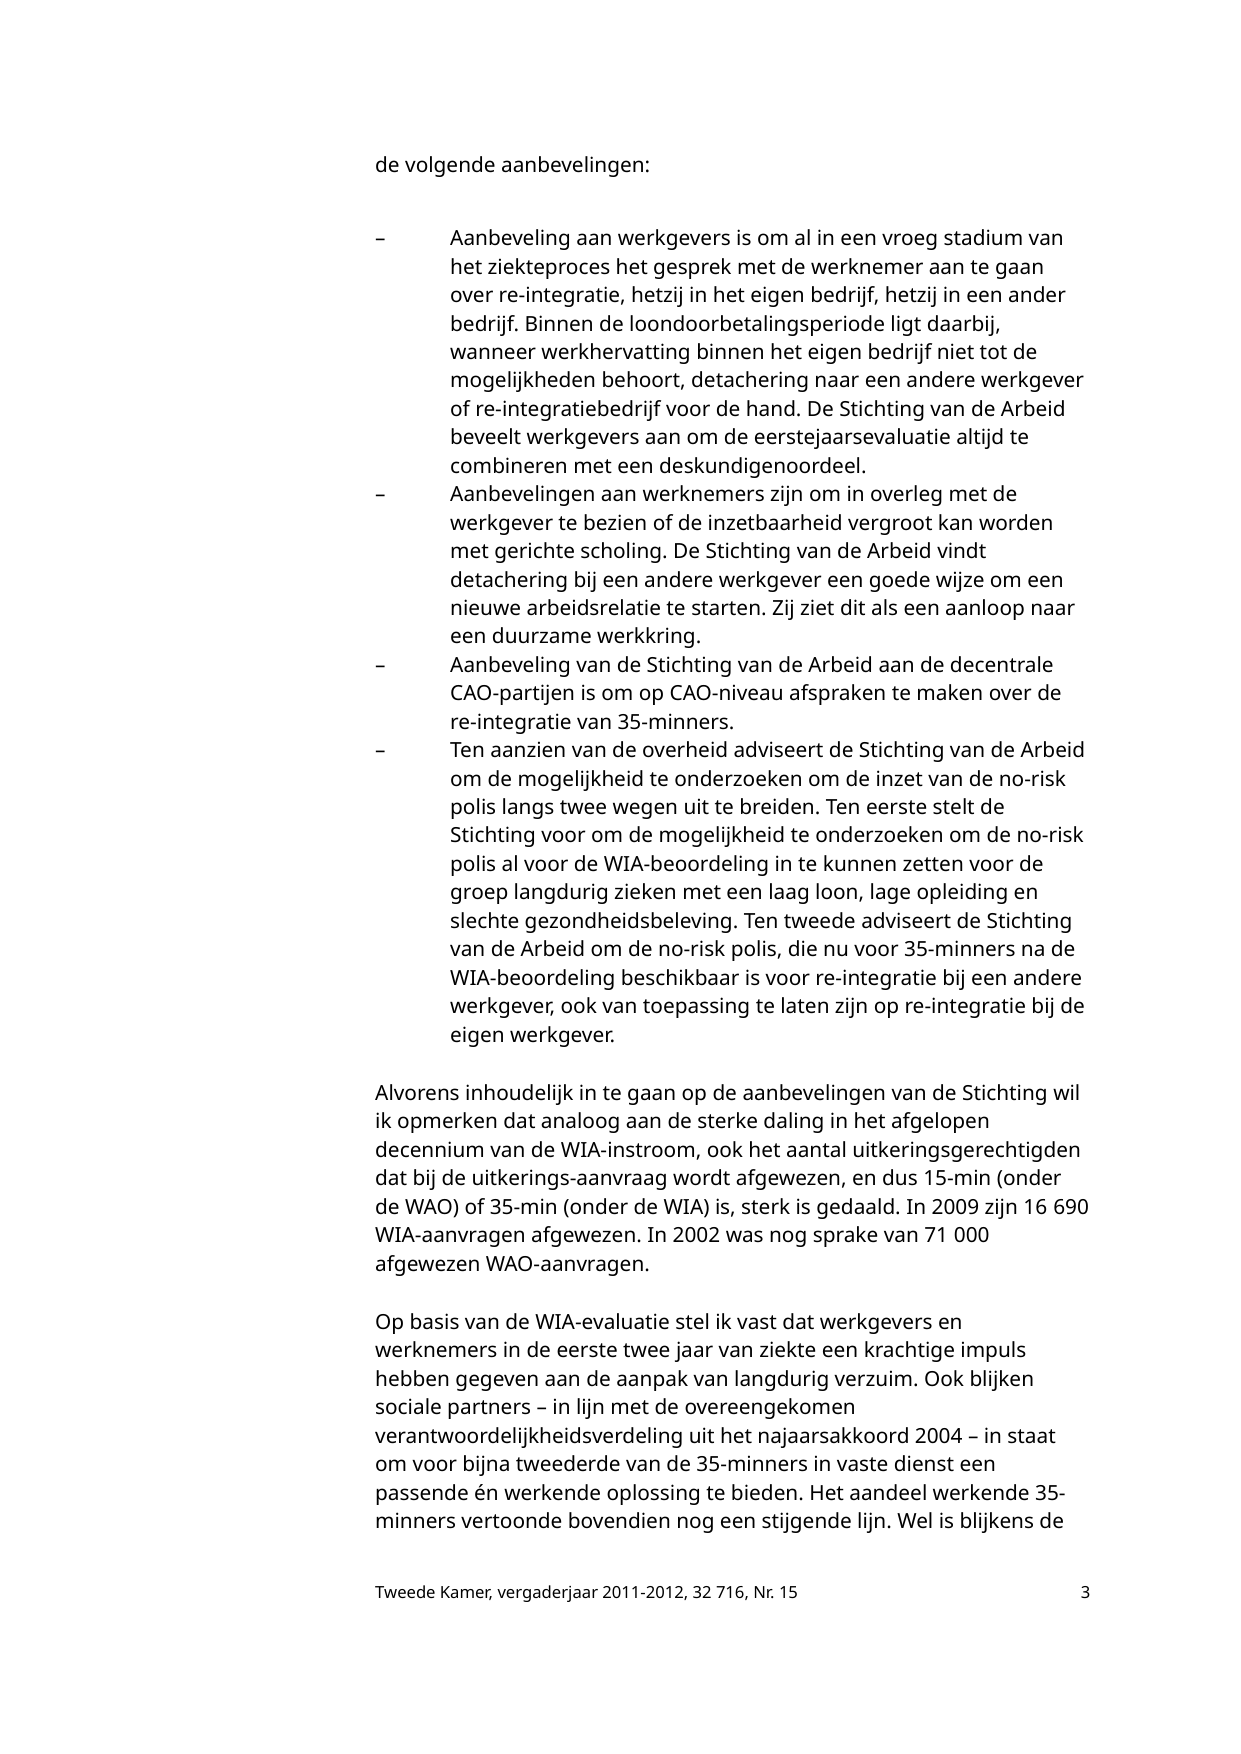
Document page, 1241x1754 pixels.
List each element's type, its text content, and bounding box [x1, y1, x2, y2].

list Aanbevelingen aan werknemers zijn om in overleg met de werkgever te bezien of de inzetbaarheid vergroot kan worden met gerichte scholing. De Stichting van de Arbeid vindt detachering bij een andere werkgever een goede wijze om een nieuwe arbeidsrelatie te starten. Zij ziet dit als een aanloop naar een duurzame werkkring. [375, 479, 1090, 650]
list Aanbeveling van de Stichting van de Arbeid aan de decentrale CAO-partijen is om op CAO-niveau afspraken te maken over de re-integratie van 35-minners. [375, 650, 1090, 735]
text Op basis van de WIA-evaluatie stel ik vast dat werkgevers en werknemers in de eerste twee jaar van ziekte een krachtige impuls hebben gegeven aan de aanpak van langdurig verzuim. Ook blijken sociale partners – in lijn met de overeengekomen verantwoordelijkheidsverdeling uit het najaarsakkoord 2004 – in staat om voor bijna tweederde van de 35-minners in vaste dienst een passende én werkende oplossing te bieden. Het aandeel werkende 35-minners vertoonde bovendien nog een stijgende lijn. Wel is blijkens de [375, 1307, 1090, 1535]
text de volgende aanbevelingen: [375, 150, 1090, 178]
list Aanbeveling aan werkgevers is om al in een vroeg stadium van het ziekteproces het gesprek met de werknemer aan te gaan over re-integratie, hetzij in het eigen bedrijf, hetzij in een ander bedrijf. Binnen de loondoorbetalingsperiode ligt daarbij, wanneer werkhervatting binnen het eigen bedrijf niet tot de mogelijkheden behoort, detachering naar een andere werkgever of re-integratiebedrijf voor de hand. De Stichting van de Arbeid beveelt werkgevers aan om de eerstejaarsevaluatie altijd te combineren met een deskundigenoordeel. [375, 223, 1090, 479]
list Ten aanzien van de overheid adviseert de Stichting van de Arbeid om de mogelijkheid te onderzoeken om de inzet van de no-risk polis langs twee wegen uit te breiden. Ten eerste stelt de Stichting voor om de mogelijkheid te onderzoeken om de no-risk polis al voor de WIA-beoordeling in te kunnen zetten voor de groep langdurig zieken met een laag loon, lage opleiding en slechte gezondheidsbeleving. Ten tweede adviseert de Stichting van de Arbeid om de no-risk polis, die nu voor 35-minners na de WIA-beoordeling beschikbaar is voor re-integratie bij een andere werkgever, ook van toepassing te laten zijn op re-integratie bij de eigen werkgever. [375, 735, 1090, 1048]
text Alvorens inhoudelijk in te gaan op de aanbevelingen van de Stichting wil ik opmerken dat analoog aan de sterke daling in het afgelopen decennium van de WIA-instroom, ook het aantal uitkeringsgerechtigden dat bij de uitkerings-aanvraag wordt afgewezen, en dus 15-min (onder de WAO) of 35-min (onder de WIA) is, sterk is gedaald. In 2009 zijn 16 690 WIA-aanvragen afgewezen. In 2002 was nog sprake van 71 000 afgewezen WAO-aanvragen. [375, 1078, 1090, 1277]
